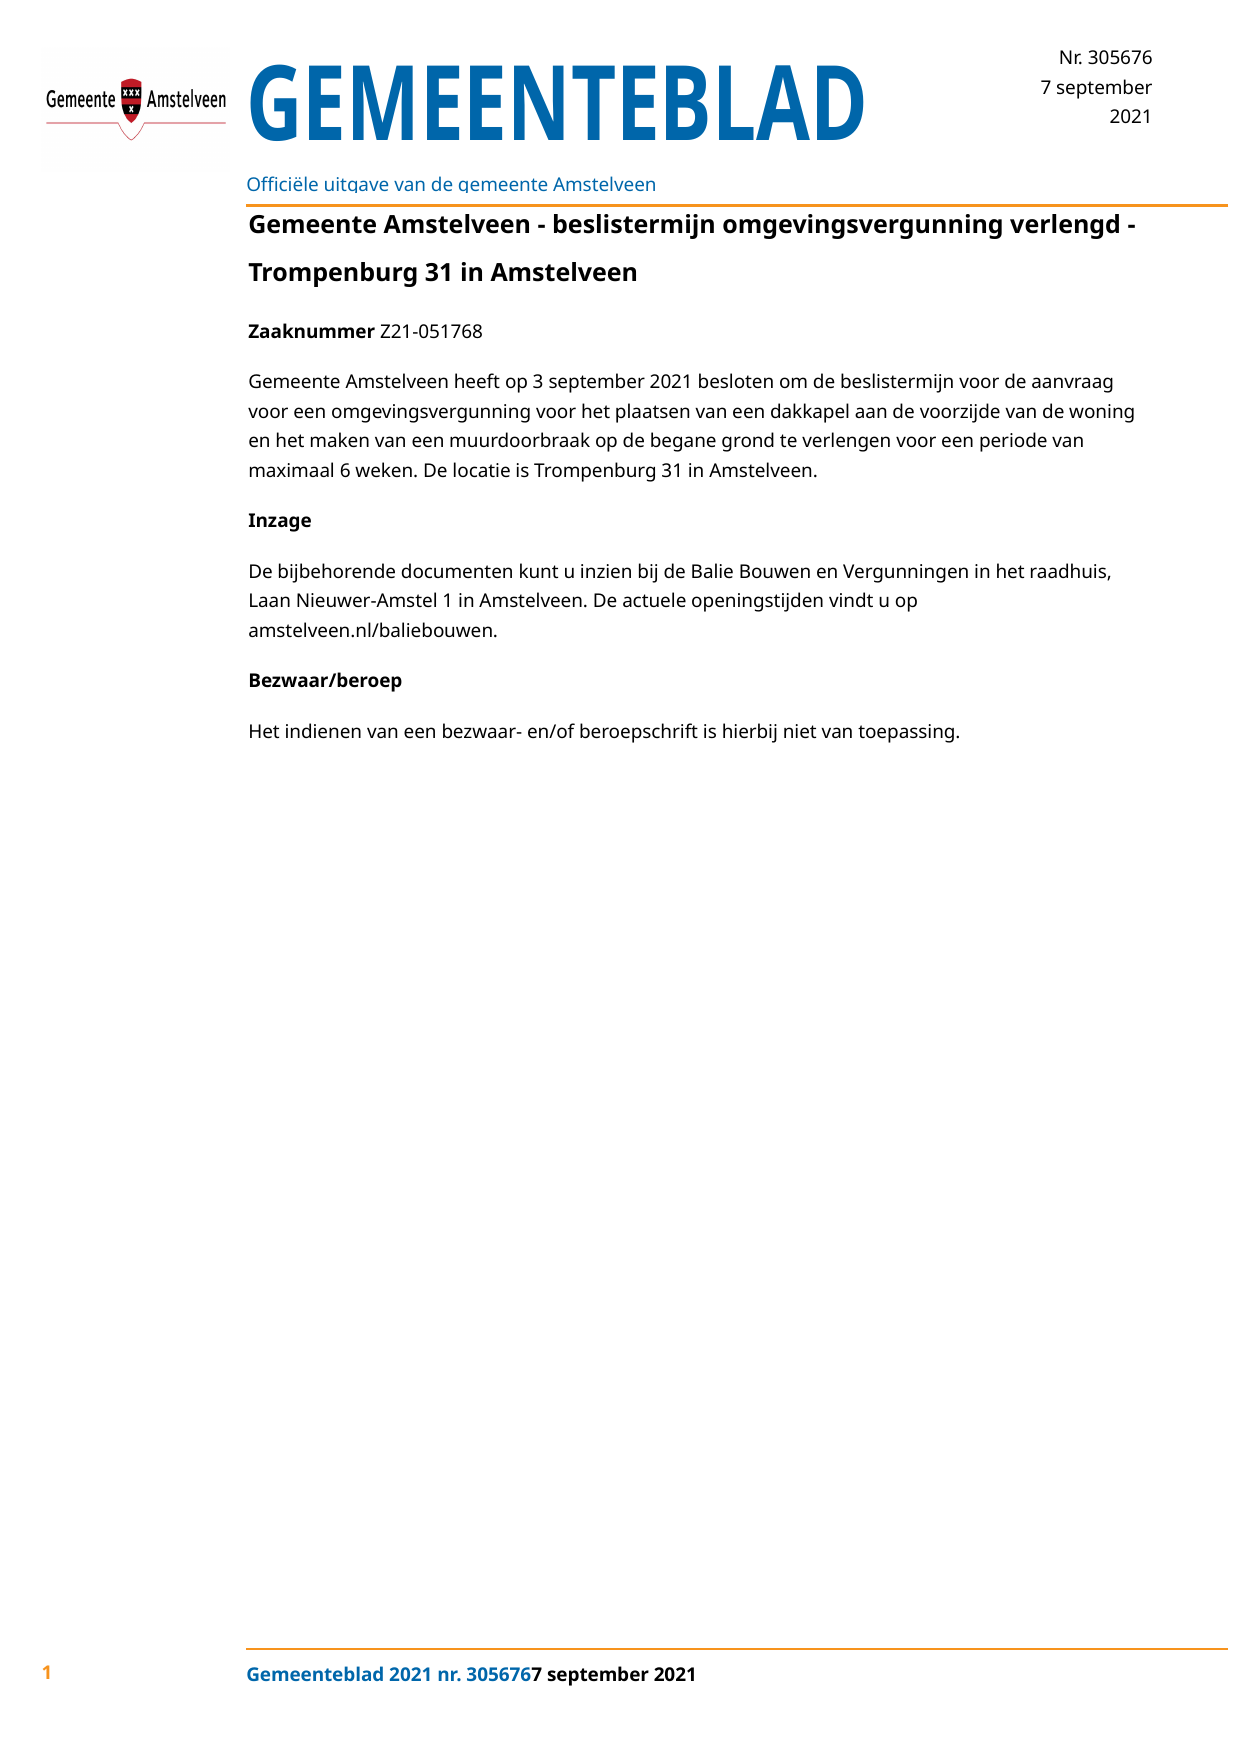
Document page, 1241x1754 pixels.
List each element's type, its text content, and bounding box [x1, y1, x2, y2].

text Het indienen van een bezwaar- en/of beroepschrift is hierbij niet van toepassing. [248, 718, 1152, 744]
text Gemeente Amstelveen - beslistermijn omgevingsvergunning verlengd - Trompenburg 31 in Amstelveen [248, 207, 1152, 288]
text Inzage [248, 507, 1152, 533]
text Zaaknummer Z21-051768 [248, 318, 1152, 344]
text Gemeente Amstelveen heeft op 3 september 2021 besloten om de beslistermijn voor de aanvraag voor een omgevingsvergunning voor het plaatsen van een dakkapel aan de voorzijde van de woning en het maken van een muurdoorbraak op de begane grond te verlengen voor een periode van maximaal 6 weken. De locatie is Trompenburg 31 in Amstelveen. [248, 368, 1152, 483]
text De bijbehorende documenten kunt u inzien bij de Balie Bouwen en Vergunningen in het raadhuis, Laan Nieuwer-Amstel 1 in Amstelveen. De actuele openingstijden vindt u op amstelveen.nl/baliebouwen. [248, 558, 1152, 643]
picture [41, 47, 231, 172]
text Bezwaar/beroep [248, 667, 1152, 693]
